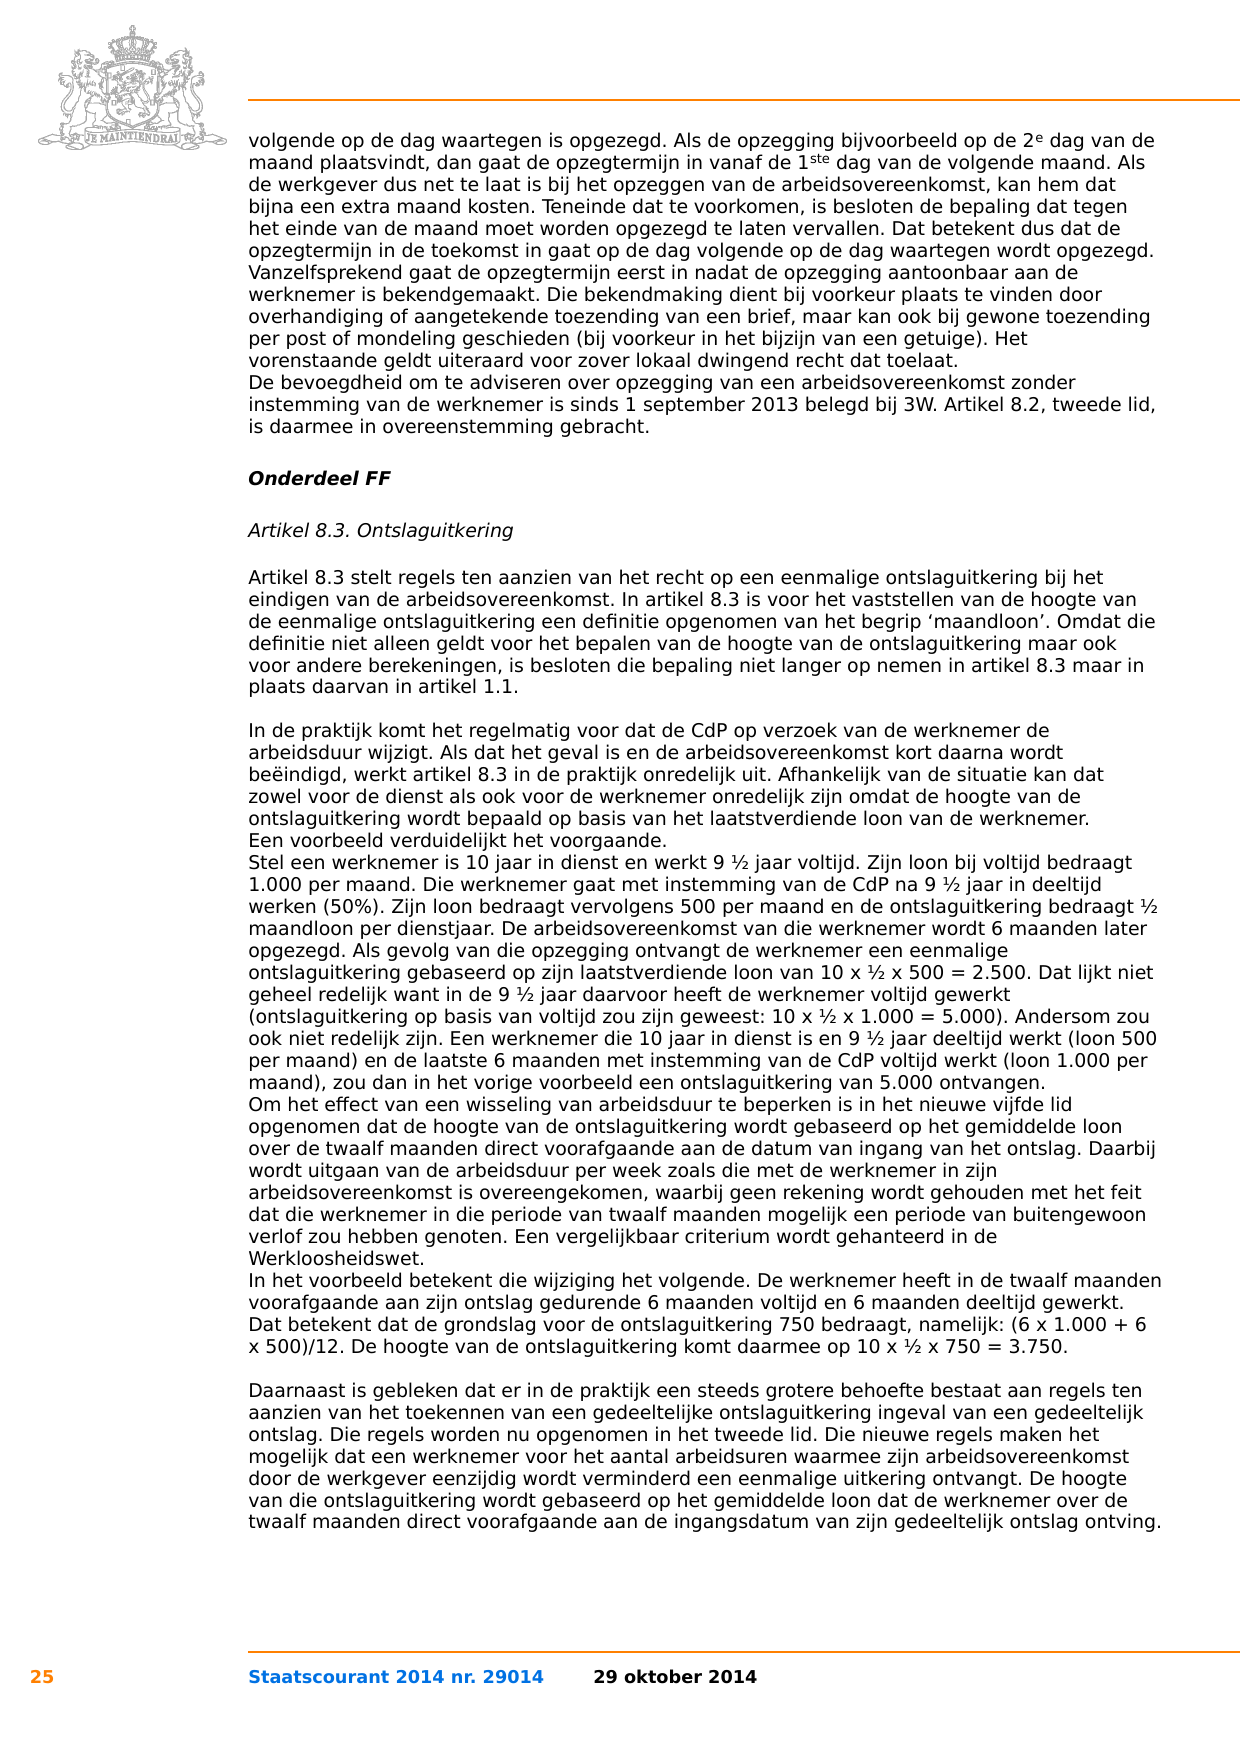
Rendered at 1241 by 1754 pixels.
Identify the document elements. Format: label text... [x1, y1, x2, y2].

text volgende op de dag waartegen is opgezegd. Als de opzegging bijvoorbeeld op de 2e dag van de maand plaatsvindt, dan gaat de opzegtermijn in vanaf de 1ste dag van de volgende maand. Als de werkgever dus net te laat is bij het opzeggen van de arbeidsovereenkomst, kan hem dat bijna een extra maand kosten. Teneinde dat te voorkomen, is besloten de bepaling dat tegen het einde van de maand moet worden opgezegd te laten vervallen. Dat betekent dus dat de opzegtermijn in de toekomst in gaat op de dag volgende op de dag waartegen wordt opgezegd. Vanzelfsprekend gaat de opzegtermijn eerst in nadat de opzegging aantoonbaar aan de werknemer is bekendgemaakt. Die bekendmaking dient bij voorkeur plaats te vinden door overhandiging of aangetekende toezending van een brief, maar kan ook bij gewone toezending per post of mondeling geschieden (bij voorkeur in het bijzijn van een getuige). Het vorenstaande geldt uiteraard voor zover lokaal dwingend recht dat toelaat. [248, 130, 1163, 372]
text In de praktijk komt het regelmatig voor dat de CdP op verzoek van de werknemer de arbeidsduur wijzigt. Als dat het geval is en de arbeidsovereenkomst kort daarna wordt beëindigd, werkt artikel 8.3 in de praktijk onredelijk uit. Afhankelijk van de situatie kan dat zowel voor de dienst als ook voor de werknemer onredelijk zijn omdat de hoogte van de ontslaguitkering wordt bepaald op basis van het laatstverdiende loon van de werknemer. [248, 720, 1163, 830]
subtitle Artikel 8.3. Ontslaguitkering [248, 519, 1163, 542]
text Daarnaast is gebleken dat er in de praktijk een steeds grotere behoefte bestaat aan regels ten aanzien van het toekennen van een gedeeltelijke ontslaguitkering ingeval van een gedeeltelijk ontslag. Die regels worden nu opgenomen in het tweede lid. Die nieuwe regels maken het mogelijk dat een werknemer voor het aantal arbeidsuren waarmee zijn arbeidsovereenkomst door de werkgever eenzijdig wordt verminderd een eenmalige uitkering ontvangt. De hoogte van die ontslaguitkering wordt gebaseerd op het gemiddelde loon dat de werknemer over de twaalf maanden direct voorafgaande aan de ingangsdatum van zijn gedeeltelijk ontslag ontving. [248, 1379, 1163, 1533]
text Artikel 8.3 stelt regels ten aanzien van het recht op een eenmalige ontslaguitkering bij het eindigen van de arbeidsovereenkomst. In artikel 8.3 is voor het vaststellen van de hoogte van de eenmalige ontslaguitkering een definitie opgenomen van het begrip ‘maandloon’. Omdat die definitie niet alleen geldt voor het bepalen van de hoogte van de ontslaguitkering maar ook voor andere berekeningen, is besloten die bepaling niet langer op nemen in artikel 8.3 maar in plaats daarvan in artikel 1.1. [248, 567, 1163, 698]
text Stel een werknemer is 10 jaar in dienst en werkt 9 ½ jaar voltijd. Zijn loon bij voltijd bedraagt 1.000 per maand. Die werknemer gaat met instemming van de CdP na 9 ½ jaar in deeltijd werken (50%). Zijn loon bedraagt vervolgens 500 per maand en de ontslaguitkering bedraagt ½ maandloon per dienstjaar. De arbeidsovereenkomst van die werknemer wordt 6 maanden later opgezegd. Als gevolg van die opzegging ontvangt de werknemer een eenmalige ontslaguitkering gebaseerd op zijn laatstverdiende loon van 10 x ½ x 500 = 2.500. Dat lijkt niet geheel redelijk want in de 9 ½ jaar daarvoor heeft de werknemer voltijd gewerkt (ontslaguitkering op basis van voltijd zou zijn geweest: 10 x ½ x 1.000 = 5.000). Andersom zou ook niet redelijk zijn. Een werknemer die 10 jaar in dienst is en 9 ½ jaar deeltijd werkt (loon 500 per maand) en de laatste 6 maanden met instemming van de CdP voltijd werkt (loon 1.000 per maand), zou dan in het vorige voorbeeld een ontslaguitkering van 5.000 ontvangen. [248, 852, 1163, 1094]
picture [38, 25, 227, 150]
text De bevoegdheid om te adviseren over opzegging van een arbeidsovereenkomst zonder instemming van de werknemer is sinds 1 september 2013 belegd bij 3W. Artikel 8.2, tweede lid, is daarmee in overeenstemming gebracht. [248, 372, 1163, 438]
text Een voorbeeld verduidelijkt het voorgaande. [248, 830, 1163, 852]
subtitle Onderdeel FF [248, 468, 1163, 489]
text Om het effect van een wisseling van arbeidsduur te beperken is in het nieuwe vijfde lid opgenomen dat de hoogte van de ontslaguitkering wordt gebaseerd op het gemiddelde loon over de twaalf maanden direct voorafgaande aan de datum van ingang van het ontslag. Daarbij wordt uitgaan van de arbeidsduur per week zoals die met de werknemer in zijn arbeidsovereenkomst is overeengekomen, waarbij geen rekening wordt gehouden met het feit dat die werknemer in die periode van twaalf maanden mogelijk een periode van buitengewoon verlof zou hebben genoten. Een vergelijkbaar criterium wordt gehanteerd in de Werkloosheidswet. [248, 1094, 1163, 1270]
text In het voorbeeld betekent die wijziging het volgende. De werknemer heeft in de twaalf maanden voorafgaande aan zijn ontslag gedurende 6 maanden voltijd en 6 maanden deeltijd gewerkt. Dat betekent dat de grondslag voor de ontslaguitkering 750 bedraagt, namelijk: (6 x 1.000 + 6 x 500)/12. De hoogte van de ontslaguitkering komt daarmee op 10 x ½ x 750 = 3.750. [248, 1270, 1163, 1358]
